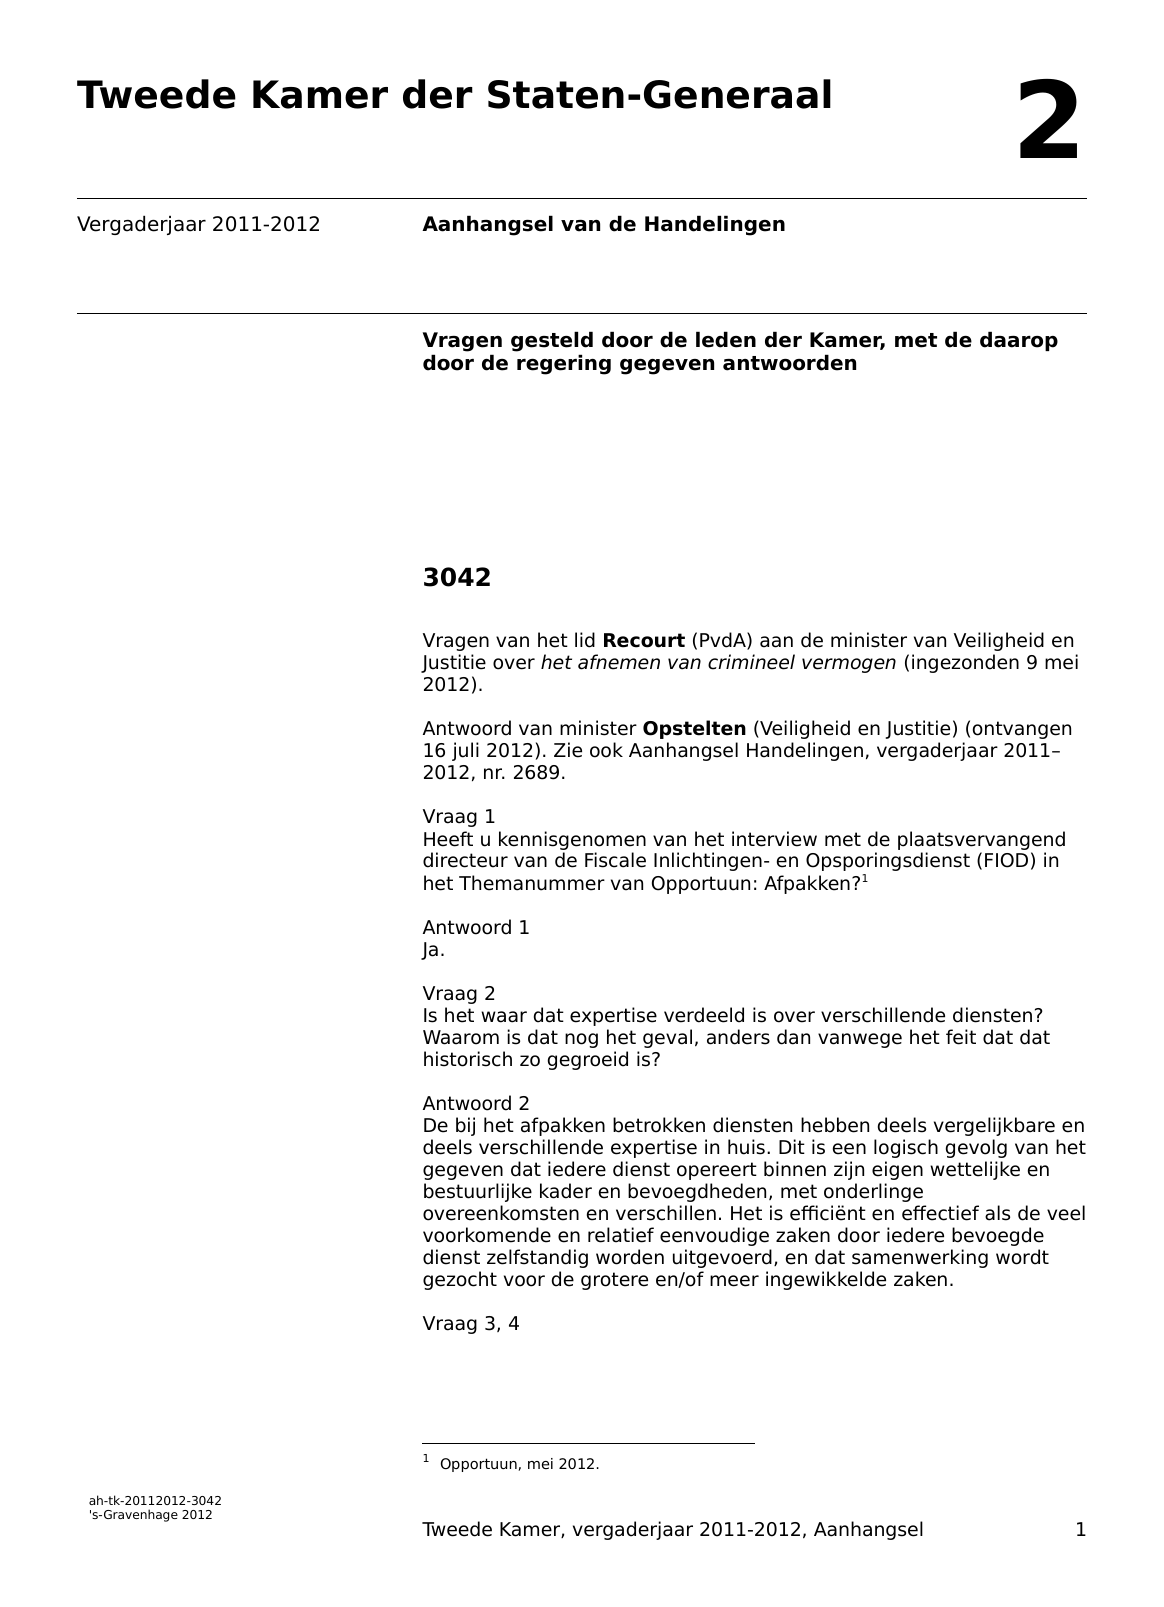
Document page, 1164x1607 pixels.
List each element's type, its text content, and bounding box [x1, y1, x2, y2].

text 3042 [422, 563, 1087, 592]
table_cell Aanhangsel van de Handelingen [422, 199, 1087, 313]
text Is het waar dat expertise verdeeld is over verschillende diensten? Waarom is dat nog het geval, anders dan vanwege het feit dat dat historisch zo gegroeid is? [422, 1005, 1087, 1071]
table_cell [77, 314, 422, 375]
text Vraag 3, 4 [422, 1313, 1087, 1335]
text Antwoord 2 [422, 1093, 1087, 1115]
text Vraag 1 [422, 806, 1087, 828]
table_header 2 [886, 59, 1087, 198]
text Antwoord van minister Opstelten (Veiligheid en Justitie) (ontvangen 16 juli 2012). Zie ook Aanhangsel Handelingen, vergaderjaar 2011–2012, nr. 2689. [422, 718, 1087, 784]
text Antwoord 1 [422, 917, 1087, 938]
text Heeft u kennisgenomen van het interview met de plaatsvervangend directeur van de Fiscale Inlichtingen- en Opsporingsdienst (FIOD) in het Themanummer van Opportuun: Afpakken? [422, 828, 1087, 894]
table_cell Vragen gesteld door de leden der Kamer, met de daarop door de regering gegeven antwoorden [422, 314, 1087, 375]
text Vraag 2 [422, 983, 1087, 1005]
table_cell Vergaderjaar 2011-2012 [77, 199, 422, 313]
text Vragen van het lid Recourt (PvdA) aan de minister van Veiligheid en Justitie over het afnemen van crimineel vermogen (ingezonden 9 mei 2012). [422, 630, 1087, 696]
text ah-tk-20112012-3042 [88, 1494, 323, 1508]
text Opportuun, mei 2012. [422, 1452, 1087, 1474]
text De bij het afpakken betrokken diensten hebben deels vergelijkbare en deels verschillende expertise in huis. Dit is een logisch gevolg van het gegeven dat iedere dienst opereert binnen zijn eigen wettelijke en bestuurlijke kader en bevoegdheden, met onderlinge overeenkomsten en verschillen. Het is efficiënt en effectief als de veel voorkomende en relatief eenvoudige zaken door iedere bevoegde dienst zelfstandig worden uitgevoerd, en dat samenwerking wordt gezocht voor de grotere en/of meer ingewikkelde zaken. [422, 1115, 1087, 1291]
text 's-Gravenhage 2012 [88, 1508, 323, 1522]
text Ja. [422, 938, 1087, 961]
table_header Tweede Kamer der Staten-Generaal [77, 59, 886, 198]
